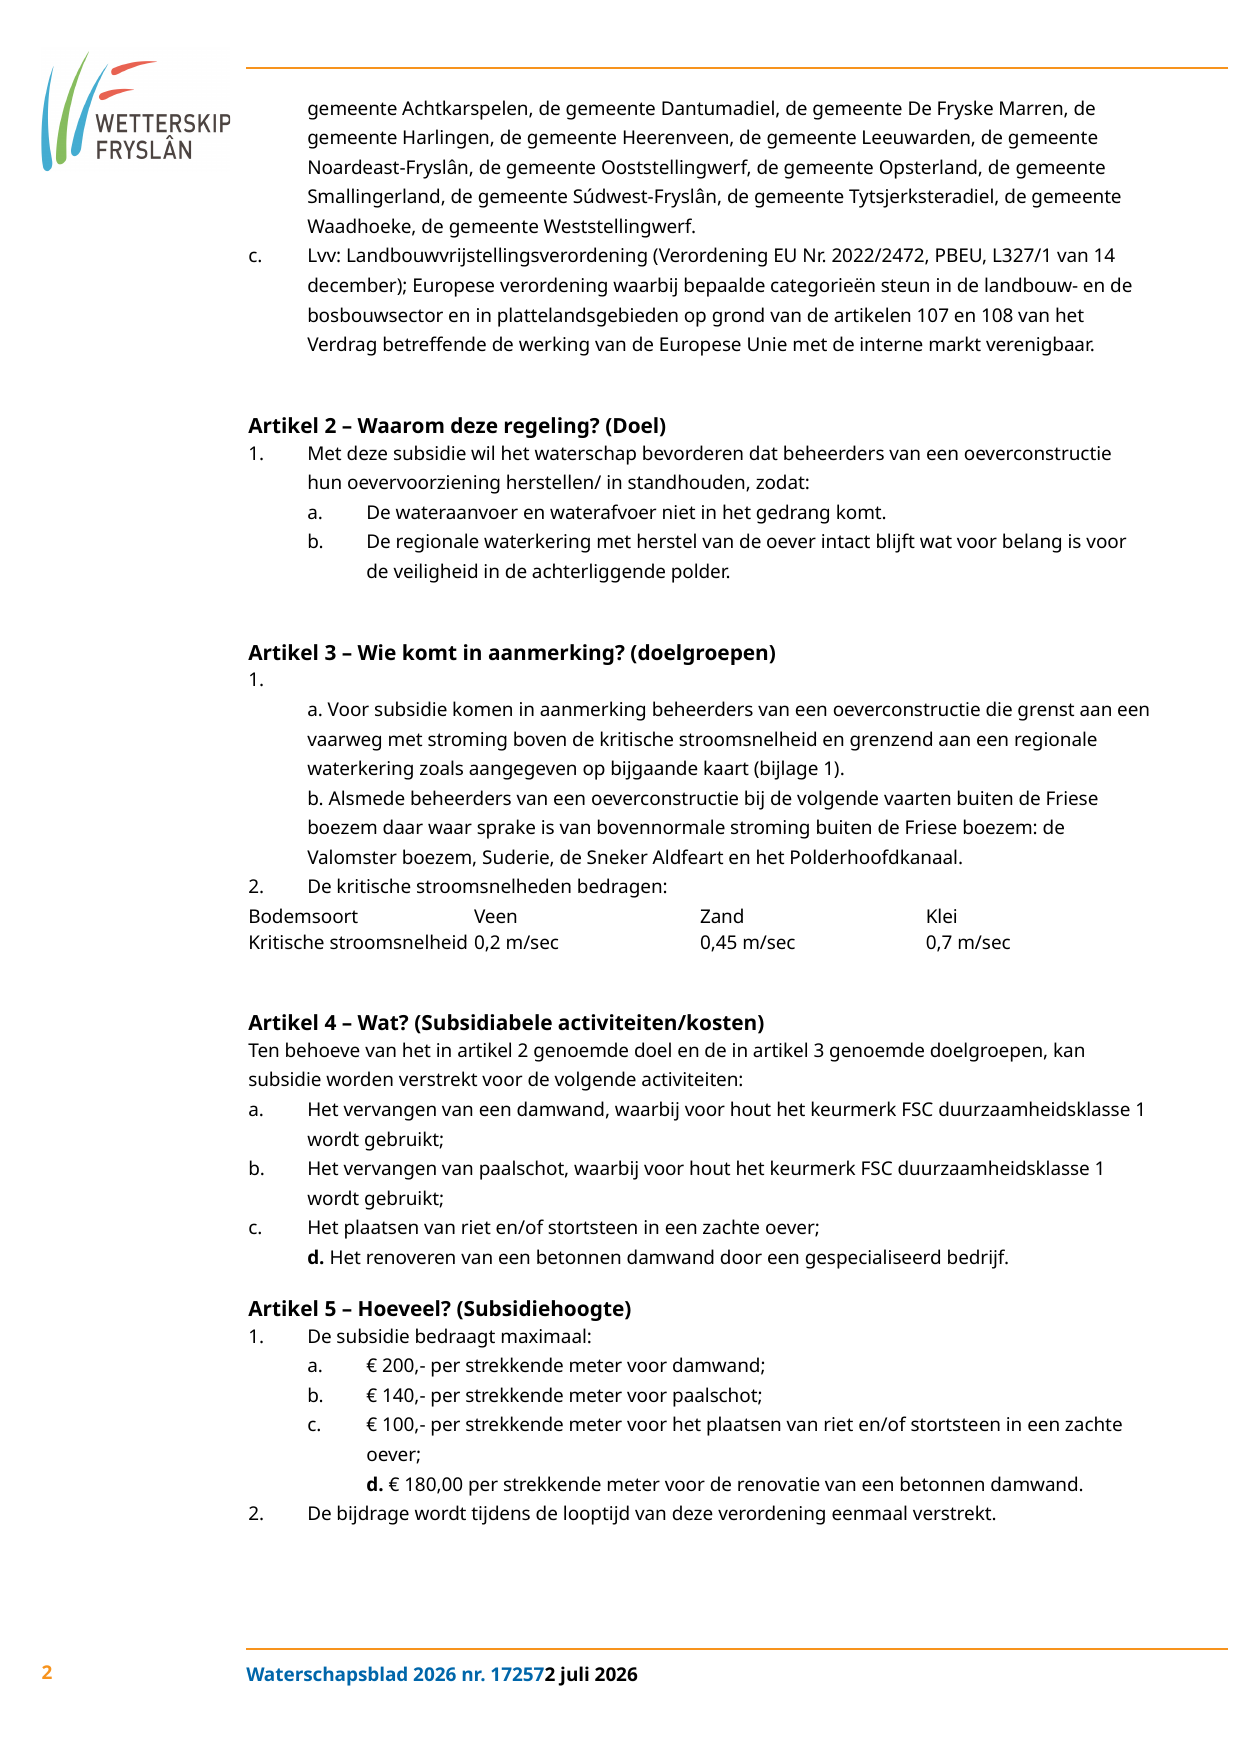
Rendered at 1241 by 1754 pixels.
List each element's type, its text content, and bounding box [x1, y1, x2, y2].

list d. € 180,00 per strekkende meter voor de renovatie van een betonnen damwand. [307, 1471, 1152, 1497]
picture [41, 47, 231, 172]
list gemeente Achtkarspelen, de gemeente Dantumadiel, de gemeente De Fryske Marren, de gemeente Harlingen, de gemeente Heerenveen, de gemeente Leeuwarden, de gemeente Noardeast-Fryslân, de gemeente Ooststellingwerf, de gemeente Opsterland, de gemeente Smallingerland, de gemeente Súdwest-Fryslân, de gemeente Tytsjerksteradiel, de gemeente Waadhoeke, de gemeente Weststellingwerf. [248, 95, 1152, 239]
table_header Zand [700, 904, 926, 929]
list Lvv: Landbouwvrijstellingsverordening (Verordening EU Nr. 2022/2472, PBEU, L327/1 van 14 december); Europese verordening waarbij bepaalde categorieën steun in de landbouw- en de bosbouwsector en in plattelandsgebieden op grond van de artikelen 107 en 108 van het Verdrag betreffende de werking van de Europese Unie met de interne markt verenigbaar. [248, 243, 1152, 357]
list Het vervangen van een damwand, waarbij voor hout het keurmerk FSC duurzaamheidsklasse 1 wordt gebruikt; [248, 1096, 1152, 1151]
table_cell 0,7 m/sec [926, 929, 1152, 955]
text Artikel 2 – Waarom deze regeling? (Doel) [248, 411, 1152, 440]
table_header Veen [474, 904, 700, 929]
table_header Klei [926, 904, 1152, 929]
table_cell 0,45 m/sec [700, 929, 926, 955]
list € 140,- per strekkende meter voor paalschot; [307, 1382, 1152, 1408]
list € 200,- per strekkende meter voor damwand; [307, 1352, 1152, 1378]
table_cell Kritische stroomsnelheid [248, 929, 474, 955]
list Het plaatsen van riet en/of stortsteen in een zachte oever; [248, 1214, 1152, 1240]
list De wateraanvoer en waterafvoer niet in het gedrang komt. [307, 499, 1152, 525]
list d. Het renoveren van een betonnen damwand door een gespecialiseerd bedrijf. [248, 1244, 1152, 1270]
list b. Alsmede beheerders van een oeverconstructie bij de volgende vaarten buiten de Friese boezem daar waar sprake is van bovennormale stroming buiten de Friese boezem: de Valomster boezem, Suderie, de Sneker Aldfeart en het Polderhoofdkanaal. [248, 785, 1152, 870]
list € 100,- per strekkende meter voor het plaatsen van riet en/of stortsteen in een zachte oever; [307, 1412, 1152, 1467]
text Artikel 5 – Hoeveel? (Subsidiehoogte) [248, 1294, 1152, 1323]
list Het vervangen van paalschot, waarbij voor hout het keurmerk FSC duurzaamheidsklasse 1 wordt gebruikt; [248, 1155, 1152, 1211]
text Artikel 4 – Wat? (Subsidiabele activiteiten/kosten) [248, 1008, 1152, 1037]
list a. Voor subsidie komen in aanmerking beheerders van een oeverconstructie die grenst aan een vaarweg met stroming boven de kritische stroomsnelheid en grenzend aan een regionale waterkering zoals aangegeven op bijgaande kaart (bijlage 1). [248, 696, 1152, 781]
list De subsidie bedraagt maximaal: [248, 1323, 1152, 1349]
list De bijdrage wordt tijdens de looptijd van deze verordening eenmaal verstrekt. [248, 1500, 1152, 1526]
list De kritische stroomsnelheden bedragen: [248, 874, 1152, 899]
text Artikel 3 – Wie komt in aanmerking? (doelgroepen) [248, 638, 1152, 667]
list Met deze subsidie wil het waterschap bevorderen dat beheerders van een oeverconstructie hun oevervoorziening herstellen/ in standhouden, zodat: [248, 440, 1152, 495]
text Ten behoeve van het in artikel 2 genoemde doel en de in artikel 3 genoemde doelgroepen, kan subsidie worden verstrekt voor de volgende activiteiten: [248, 1037, 1152, 1092]
list De regionale waterkering met herstel van de oever intact blijft wat voor belang is voor de veiligheid in de achterliggende polder. [307, 529, 1152, 584]
table_header Bodemsoort [248, 904, 474, 929]
table_cell 0,2 m/sec [474, 929, 700, 955]
